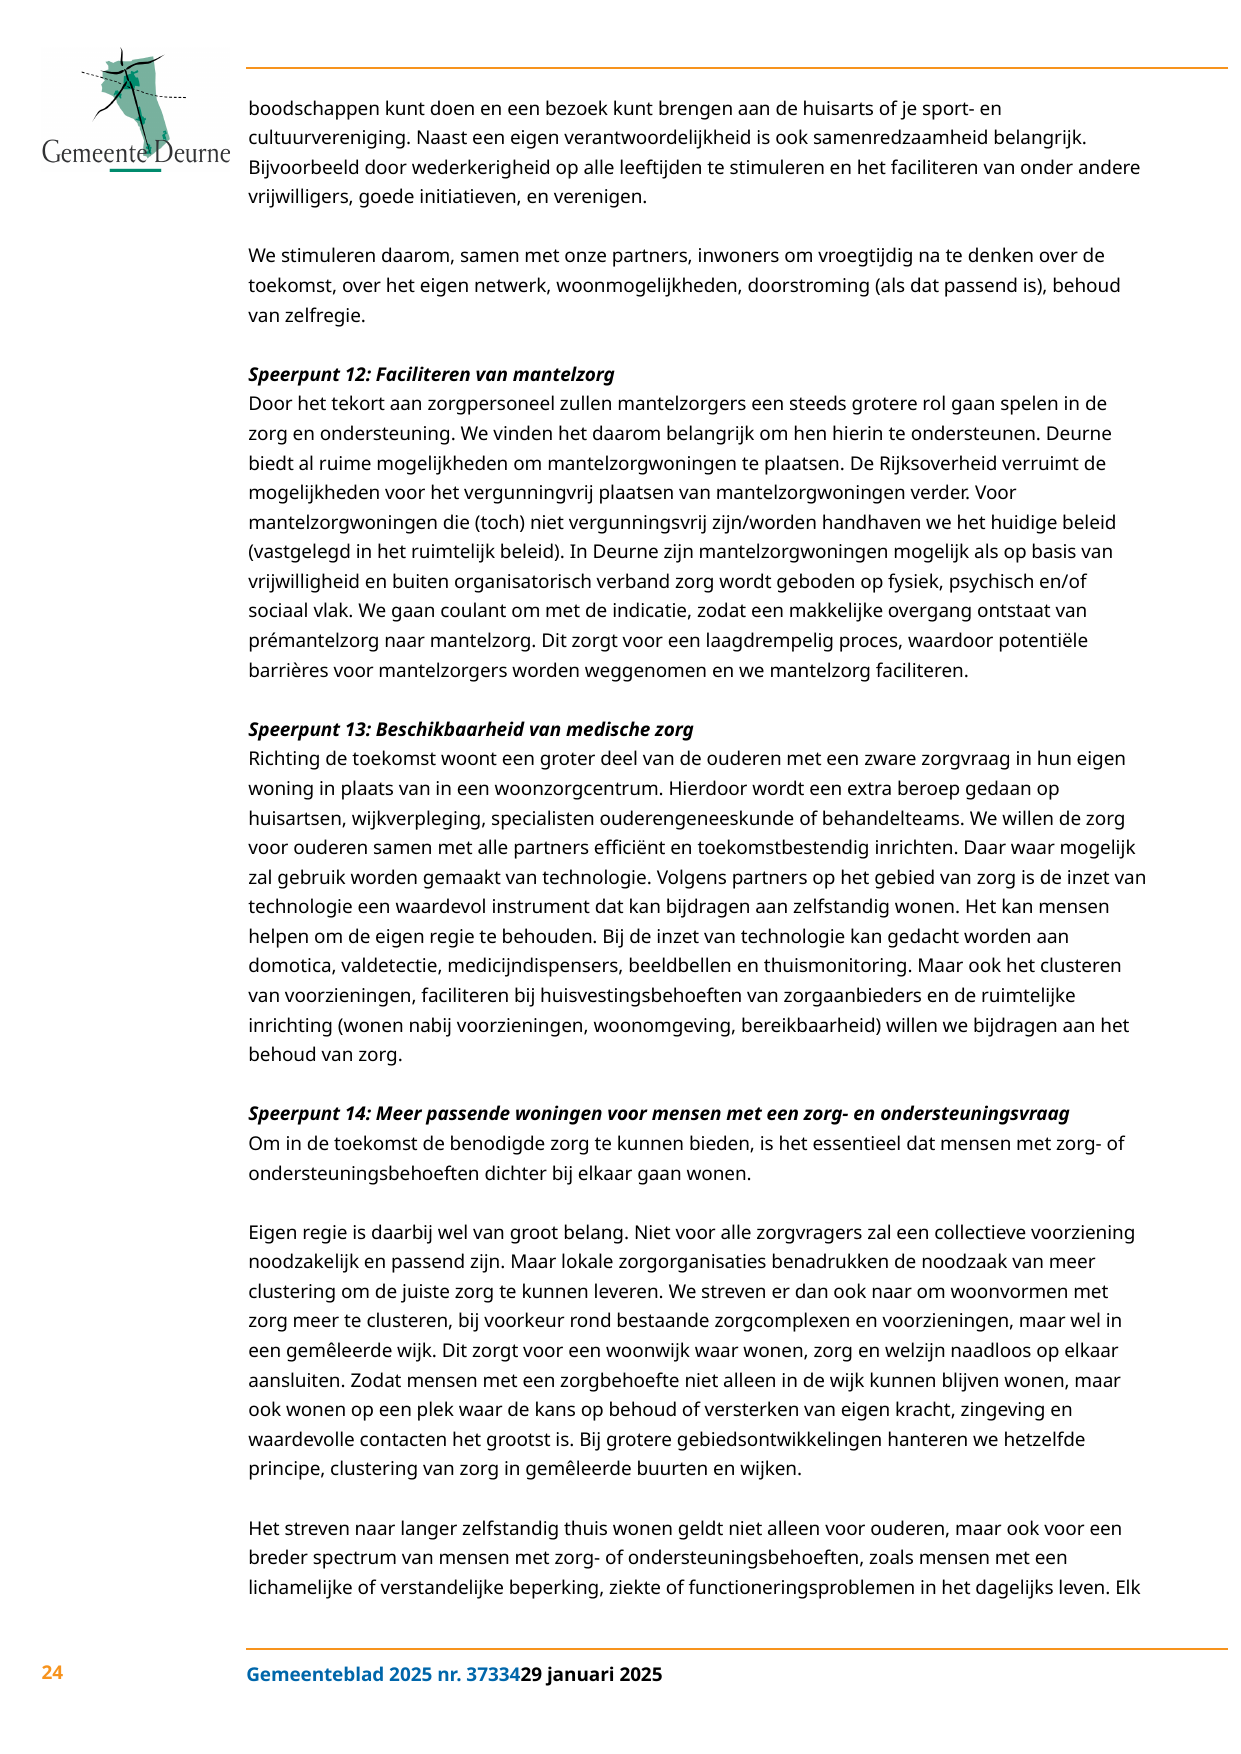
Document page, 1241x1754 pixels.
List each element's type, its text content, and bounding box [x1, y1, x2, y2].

text We stimuleren daarom, samen met onze partners, inwoners om vroegtijdig na te denken over de toekomst, over het eigen netwerk, woonmogelijkheden, doorstroming (als dat passend is), behoud van zelfregie. [248, 243, 1152, 328]
text Speerpunt 14: Meer passende woningen voor mensen met een zorg- en ondersteuningsvraag [248, 1101, 1152, 1126]
text Speerpunt 12: Faciliteren van mantelzorg [248, 361, 1152, 387]
text boodschappen kunt doen en een bezoek kunt brengen aan de huisarts of je sport- en cultuurvereniging. Naast een eigen verantwoordelijkheid is ook samenredzaamheid belangrijk. Bijvoorbeeld door wederkerigheid op alle leeftijden te stimuleren en het faciliteren van onder andere vrijwilligers, goede initiatieven, en verenigen. [248, 95, 1152, 209]
picture [41, 47, 231, 172]
text Door het tekort aan zorgpersoneel zullen mantelzorgers een steeds grotere rol gaan spelen in de zorg en ondersteuning. We vinden het daarom belangrijk om hen hierin te ondersteunen. Deurne biedt al ruime mogelijkheden om mantelzorgwoningen te plaatsen. De Rijksoverheid verruimt de mogelijkheden voor het vergunningvrij plaatsen van mantelzorgwoningen verder. Voor mantelzorgwoningen die (toch) niet vergunningsvrij zijn/worden handhaven we het huidige beleid (vastgelegd in het ruimtelijk beleid). In Deurne zijn mantelzorgwoningen mogelijk als op basis van vrijwilligheid en buiten organisatorisch verband zorg wordt geboden op fysiek, psychisch en/of sociaal vlak. We gaan coulant om met de indicatie, zodat een makkelijke overgang ontstaat van prémantelzorg naar mantelzorg. Dit zorgt voor een laagdrempelig proces, waardoor potentiële barrières voor mantelzorgers worden weggenomen en we mantelzorg faciliteren. [248, 391, 1152, 683]
text Eigen regie is daarbij wel van groot belang. Niet voor alle zorgvragers zal een collectieve voorziening noodzakelijk en passend zijn. Maar lokale zorgorganisaties benadrukken de noodzaak van meer clustering om de juiste zorg te kunnen leveren. We streven er dan ook naar om woonvormen met zorg meer te clusteren, bij voorkeur rond bestaande zorgcomplexen en voorzieningen, maar wel in een gemêleerde wijk. Dit zorgt voor een woonwijk waar wonen, zorg en welzijn naadloos op elkaar aansluiten. Zodat mensen met een zorgbehoefte niet alleen in de wijk kunnen blijven wonen, maar ook wonen op een plek waar de kans op behoud of versterken van eigen kracht, zingeving en waardevolle contacten het grootst is. Bij grotere gebiedsontwikkelingen hanteren we hetzelfde principe, clustering van zorg in gemêleerde buurten en wijken. [248, 1219, 1152, 1481]
text Speerpunt 13: Beschikbaarheid van medische zorg [248, 716, 1152, 742]
text Richting de toekomst woont een groter deel van de ouderen met een zware zorgvraag in hun eigen woning in plaats van in een woonzorgcentrum. Hierdoor wordt een extra beroep gedaan op huisartsen, wijkverpleging, specialisten ouderengeneeskunde of behandelteams. We willen de zorg voor ouderen samen met alle partners efficiënt en toekomstbestendig inrichten. Daar waar mogelijk zal gebruik worden gemaakt van technologie. Volgens partners op het gebied van zorg is de inzet van technologie een waardevol instrument dat kan bijdragen aan zelfstandig wonen. Het kan mensen helpen om de eigen regie te behouden. Bij de inzet van technologie kan gedacht worden aan domotica, valdetectie, medicijndispensers, beeldbellen en thuismonitoring. Maar ook het clusteren van voorzieningen, faciliteren bij huisvestingsbehoeften van zorgaanbieders en de ruimtelijke inrichting (wonen nabij voorzieningen, woonomgeving, bereikbaarheid) willen we bijdragen aan het behoud van zorg. [248, 746, 1152, 1067]
text Het streven naar langer zelfstandig thuis wonen geldt niet alleen voor ouderen, maar ook voor een breder spectrum van mensen met zorg- of ondersteuningsbehoeften, zoals mensen met een lichamelijke of verstandelijke beperking, ziekte of functioneringsproblemen in het dagelijks leven. Elk [248, 1515, 1152, 1600]
text Om in de toekomst de benodigde zorg te kunnen bieden, is het essentieel dat mensen met zorg- of ondersteuningsbehoeften dichter bij elkaar gaan wonen. [248, 1130, 1152, 1186]
